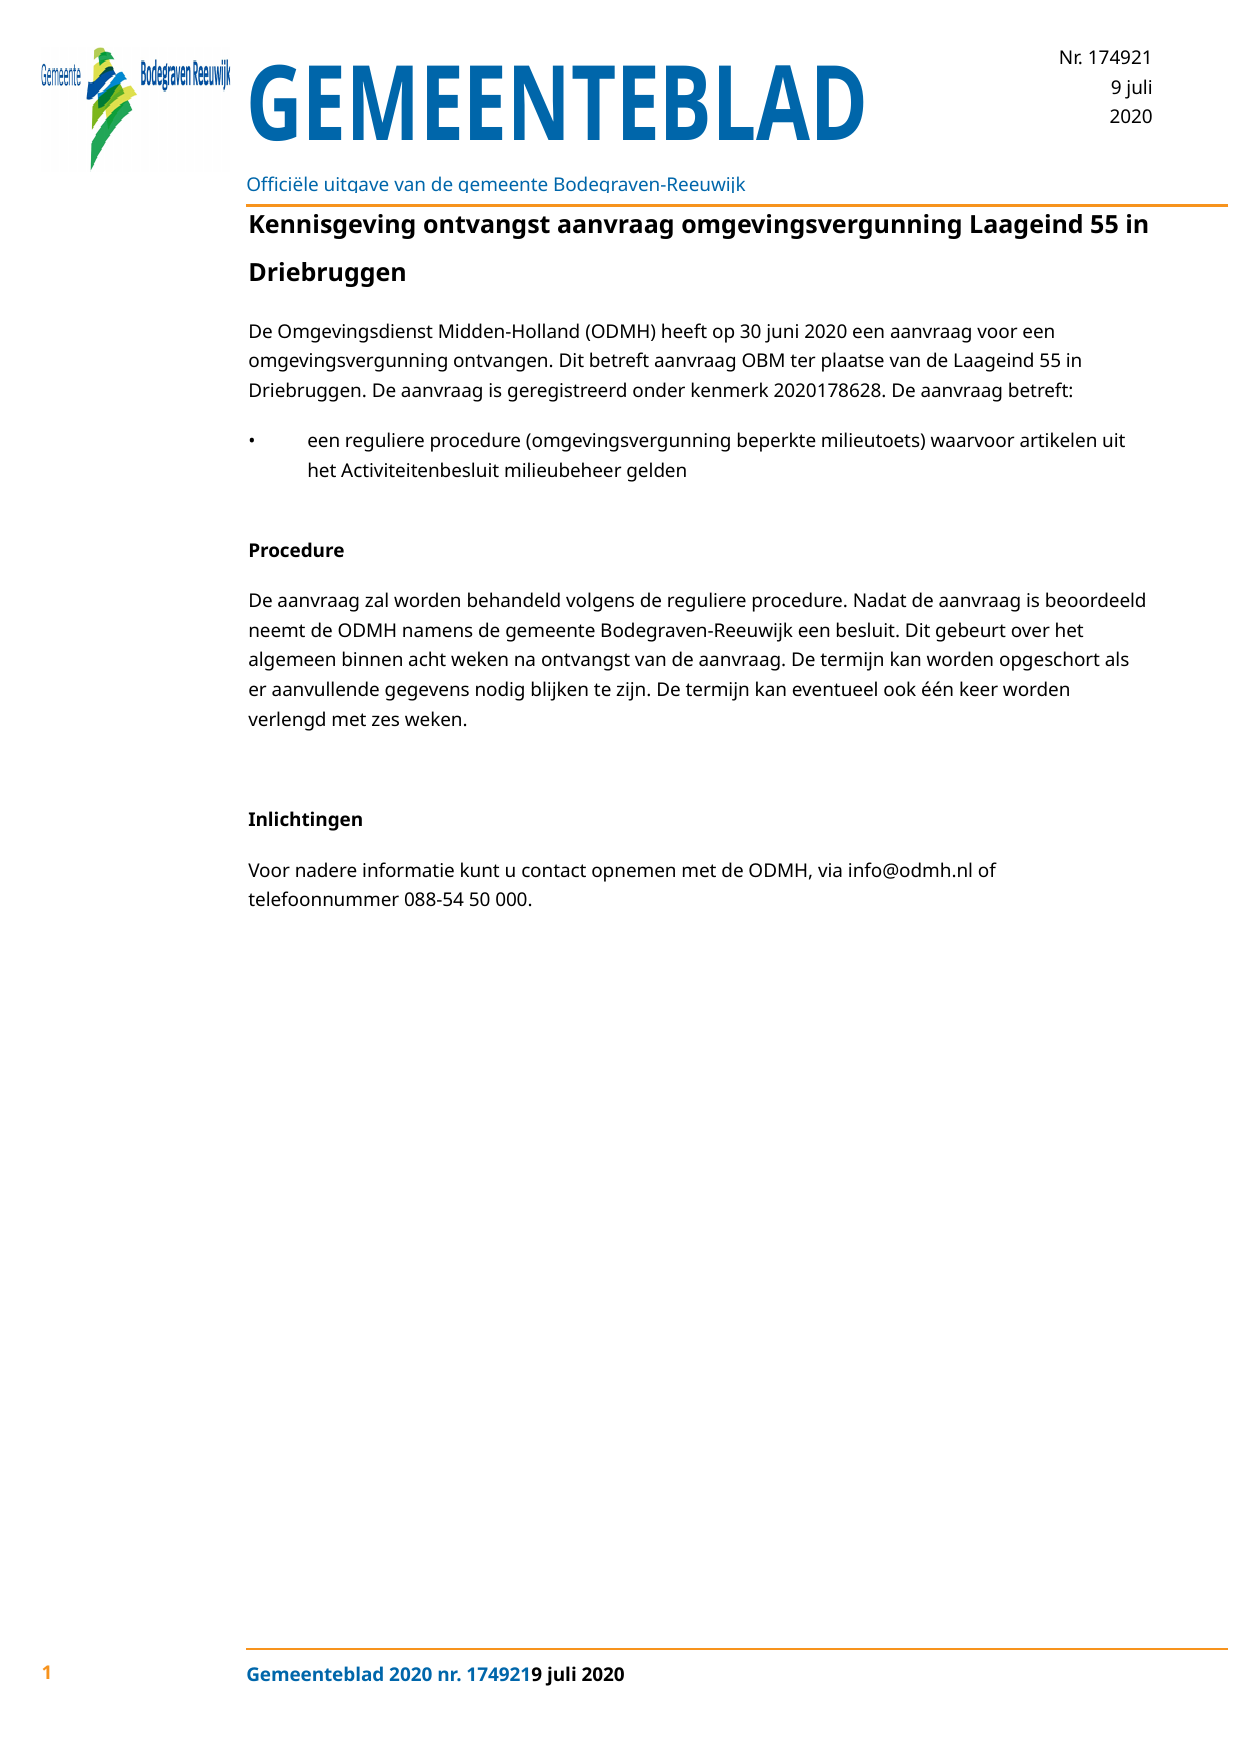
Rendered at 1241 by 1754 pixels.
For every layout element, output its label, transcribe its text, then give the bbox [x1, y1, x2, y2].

text Procedure [248, 537, 1152, 563]
text Voor nadere informatie kunt u contact opnemen met de ODMH, via info@odmh.nl of telefoonnummer 088-54 50 000. [248, 857, 1152, 912]
text De aanvraag zal worden behandeld volgens de reguliere procedure. Nadat de aanvraag is beoordeeld neemt de ODMH namens de gemeente Bodegraven-Reeuwijk een besluit. Dit gebeurt over het algemeen binnen acht weken na ontvangst van de aanvraag. De termijn kan worden opgeschort als er aanvullende gegevens nodig blijken te zijn. De termijn kan eventueel ook één keer worden verlengd met zes weken. [248, 587, 1152, 732]
picture [41, 47, 231, 172]
list een reguliere procedure (omgevingsvergunning beperkte milieutoets) waarvoor artikelen uit het Activiteitenbesluit milieubeheer gelden [248, 427, 1152, 483]
text De Omgevingsdienst Midden-Holland (ODMH) heeft op 30 juni 2020 een aanvraag voor een omgevingsvergunning ontvangen. Dit betreft aanvraag OBM ter plaatse van de Laageind 55 in Driebruggen. De aanvraag is geregistreerd onder kenmerk 2020178628. De aanvraag betreft: [248, 318, 1152, 403]
text Kennisgeving ontvangst aanvraag omgevingsvergunning Laageind 55 in Driebruggen [248, 207, 1152, 288]
text Inlichtingen [248, 807, 1152, 832]
